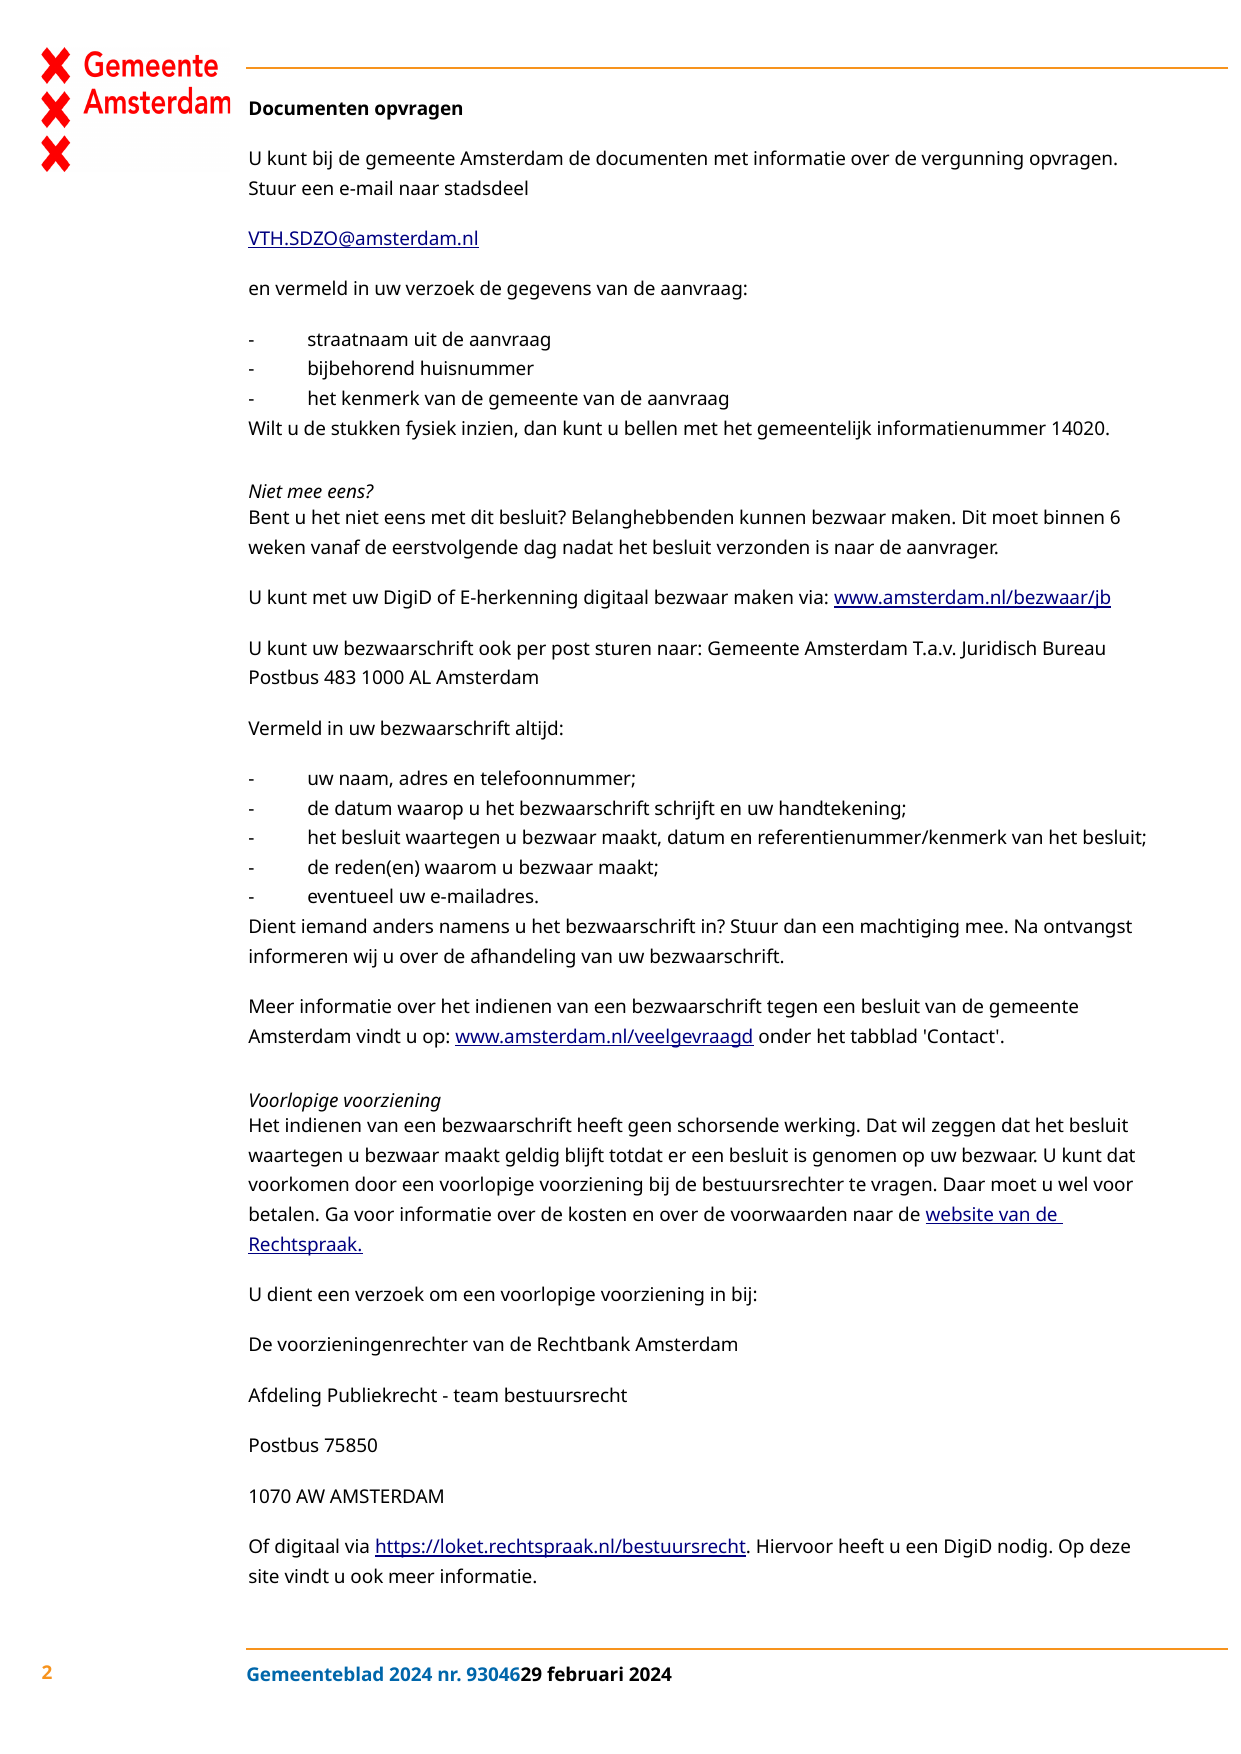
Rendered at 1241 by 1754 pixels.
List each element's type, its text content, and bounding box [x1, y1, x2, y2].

text Bent u het niet eens met dit besluit? Belanghebbenden kunnen bezwaar maken. Dit moet binnen 6 weken vanaf de eerstvolgende dag nadat het besluit verzonden is naar de aanvrager. [248, 504, 1152, 560]
list eventueel uw e-mailadres. [248, 884, 1152, 909]
list uw naam, adres en telefoonnummer; [248, 765, 1152, 791]
text 1070 AW AMSTERDAM [248, 1483, 1152, 1509]
text Postbus 75850 [248, 1432, 1152, 1458]
text U dient een verzoek om een voorlopige voorziening in bij: [248, 1281, 1152, 1307]
list straatnaam uit de aanvraag [248, 326, 1152, 352]
text Documenten opvragen [248, 95, 1152, 121]
text Het indienen van een bezwaarschrift heeft geen schorsende werking. Dat wil zeggen dat het besluit waartegen u bezwaar maakt geldig blijft totdat er een besluit is genomen op uw bezwaar. U kunt dat voorkomen door een voorlopige voorziening bij de bestuursrechter te vragen. Daar moet u wel voor betalen. Ga voor informatie over de kosten en over de voorwaarden naar de website van de Rechtspraak. [248, 1112, 1152, 1257]
text en vermeld in uw verzoek de gegevens van de aanvraag: [248, 276, 1152, 301]
text De voorzieningenrechter van de Rechtbank Amsterdam [248, 1332, 1152, 1357]
text Meer informatie over het indienen van een bezwaarschrift tegen een besluit van de gemeente Amsterdam vindt u op: www.amsterdam.nl/veelgevraagd onder het tabblad 'Contact'. [248, 993, 1152, 1048]
list bijbehorend huisnummer [248, 356, 1152, 381]
picture [41, 47, 231, 172]
text Voorlopige voorziening [248, 1087, 1152, 1112]
text VTH.SDZO@amsterdam.nl [248, 225, 1152, 251]
text Of digitaal via https://loket.rechtspraak.nl/bestuursrecht. Hiervoor heeft u een DigiD nodig. Op deze site vindt u ook meer informatie. [248, 1533, 1152, 1589]
text U kunt bij de gemeente Amsterdam de documenten met informatie over de vergunning opvragen. Stuur een e-mail naar stadsdeel [248, 145, 1152, 201]
list de reden(en) waarom u bezwaar maakt; [248, 854, 1152, 880]
text U kunt uw bezwaarschrift ook per post sturen naar: Gemeente Amsterdam T.a.v. Juridisch Bureau Postbus 483 1000 AL Amsterdam [248, 635, 1152, 690]
text Niet mee eens? [248, 479, 1152, 504]
list het kenmerk van de gemeente van de aanvraag [248, 385, 1152, 411]
text U kunt met uw DigiD of E-herkenning digitaal bezwaar maken via: www.amsterdam.nl/bezwaar/jb [248, 584, 1152, 610]
text Vermeld in uw bezwaarschrift altijd: [248, 715, 1152, 741]
text Wilt u de stukken fysiek inzien, dan kunt u bellen met het gemeentelijk informatienummer 14020. [248, 415, 1152, 441]
text Afdeling Publiekrecht - team bestuursrecht [248, 1382, 1152, 1408]
list het besluit waartegen u bezwaar maakt, datum en referentienummer/kenmerk van het besluit; [248, 824, 1152, 850]
text Dient iemand anders namens u het bezwaarschrift in? Stuur dan een machtiging mee. Na ontvangst informeren wij u over de afhandeling van uw bezwaarschrift. [248, 913, 1152, 968]
list de datum waarop u het bezwaarschrift schrijft en uw handtekening; [248, 795, 1152, 821]
